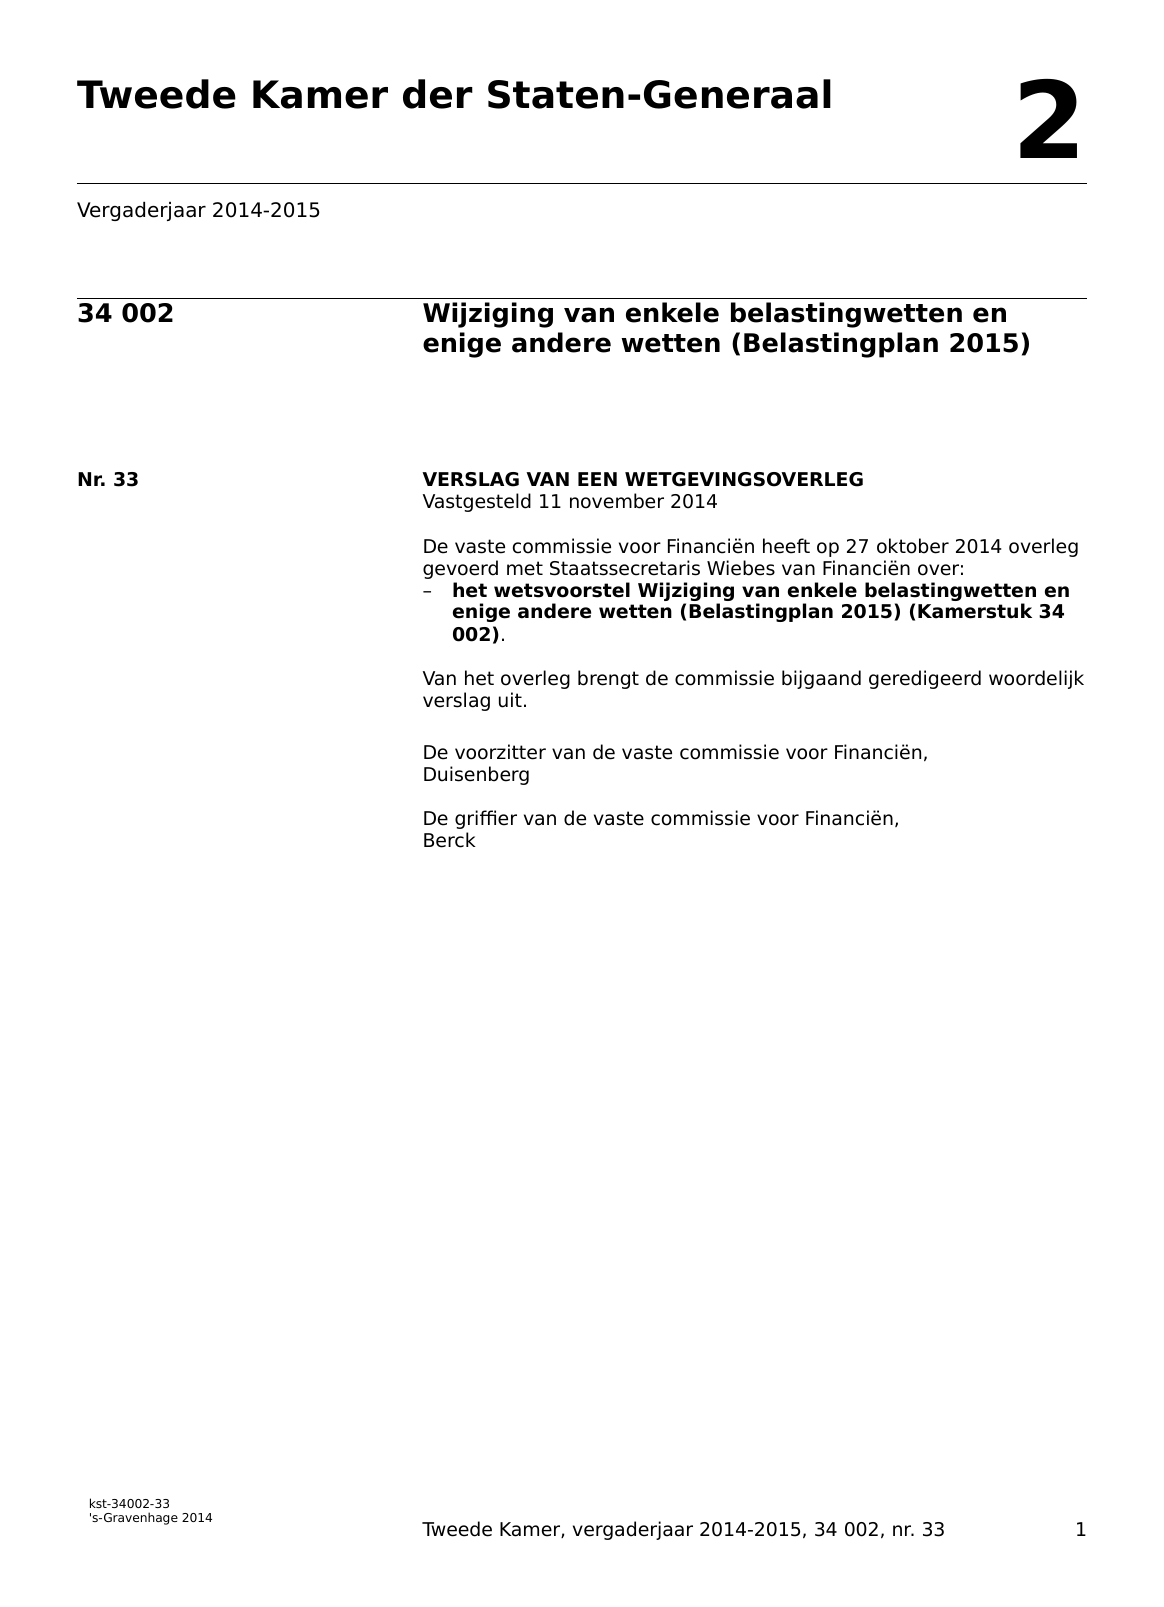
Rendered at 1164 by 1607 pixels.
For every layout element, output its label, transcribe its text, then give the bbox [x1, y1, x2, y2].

text Vastgesteld 11 november 2014 [422, 491, 1087, 513]
text kst-34002-33 [88, 1497, 323, 1511]
subtitle 34 002 Wijziging van enkele belastingwetten en enige andere wetten (Belastingplan 2015) [77, 299, 1087, 358]
text Van het overleg brengt de commissie bijgaand geredigeerd woordelijk verslag uit. [422, 668, 1087, 712]
table_header 2 [886, 59, 1087, 183]
table_cell Vergaderjaar 2014-2015 [77, 184, 1087, 298]
text De vaste commissie voor Financiën heeft op 27 oktober 2014 overleg gevoerd met Staatssecretaris Wiebes van Financiën over: [422, 536, 1087, 579]
text – het wetsvoorstel Wijziging van enkele belastingwetten en enige andere wetten (Belastingplan 2015) (Kamerstuk 34 002). [422, 579, 1087, 645]
text De griffier van de vaste commissie voor Financiën, Berck [422, 808, 1087, 852]
table_header Tweede Kamer der Staten-Generaal [77, 59, 886, 183]
subtitle Nr. 33 VERSLAG VAN EEN WETGEVINGSOVERLEG [77, 469, 1087, 491]
text 's-Gravenhage 2014 [88, 1511, 323, 1525]
text De voorzitter van de vaste commissie voor Financiën, Duisenberg [422, 742, 1087, 786]
